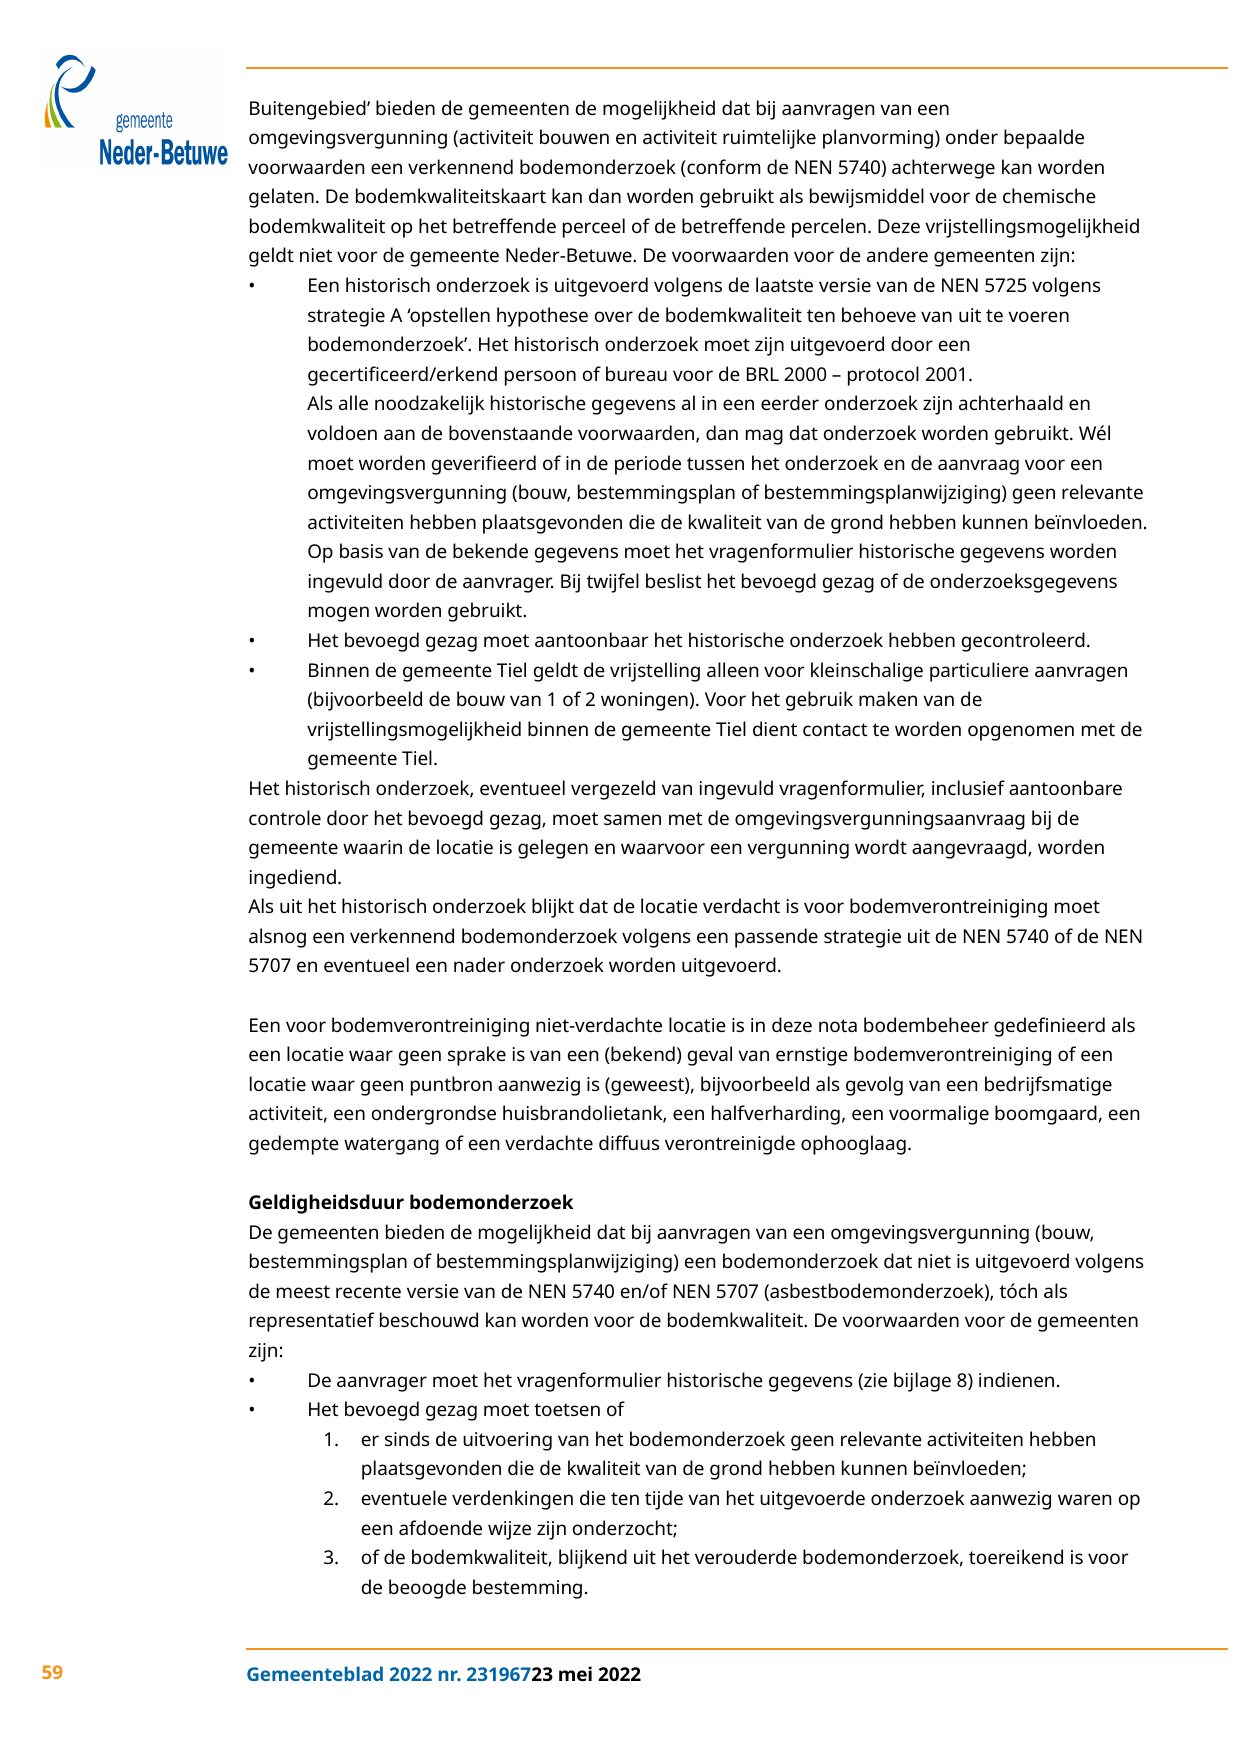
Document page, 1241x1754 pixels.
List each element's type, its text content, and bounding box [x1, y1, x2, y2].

text Buitengebied’ bieden de gemeenten de mogelijkheid dat bij aanvragen van een omgevingsvergunning (activiteit bouwen en activiteit ruimtelijke planvorming) onder bepaalde voorwaarden een verkennend bodemonderzoek (conform de NEN 5740) achterwege kan worden gelaten. De bodemkwaliteitskaart kan dan worden gebruikt als bewijsmiddel voor de chemische bodemkwaliteit op het betreffende perceel of de betreffende percelen. Deze vrijstellingsmogelijkheid geldt niet voor de gemeente Neder-Betuwe. De voorwaarden voor de andere gemeenten zijn: [248, 95, 1152, 268]
text Als uit het historisch onderzoek blijkt dat de locatie verdacht is voor bodemverontreiniging moet alsnog een verkennend bodemonderzoek volgens een passende strategie uit de NEN 5740 of de NEN 5707 en eventueel een nader onderzoek worden uitgevoerd. [248, 893, 1152, 978]
text De gemeenten bieden de mogelijkheid dat bij aanvragen van een omgevingsvergunning (bouw, bestemmingsplan of bestemmingsplanwijziging) een bodemonderzoek dat niet is uitgevoerd volgens de meest recente versie van de NEN 5740 en/of NEN 5707 (asbestbodemonderzoek), tóch als representatief beschouwd kan worden voor de bodemkwaliteit. De voorwaarden voor de gemeenten zijn: [248, 1219, 1152, 1363]
text Geldigheidsduur bodemonderzoek [248, 1189, 1152, 1215]
list Het bevoegd gezag moet aantoonbaar het historische onderzoek hebben gecontroleerd. [248, 627, 1152, 653]
list eventuele verdenkingen die ten tijde van het uitgevoerde onderzoek aanwezig waren op een afdoende wijze zijn onderzocht; [323, 1485, 1152, 1541]
list Het bevoegd gezag moet toetsen of [248, 1396, 1152, 1422]
list Binnen de gemeente Tiel geldt de vrijstelling alleen voor kleinschalige particuliere aanvragen (bijvoorbeeld de bouw van 1 of 2 woningen). Voor het gebruik maken van de vrijstellingsmogelijkheid binnen de gemeente Tiel dient contact te worden opgenomen met de gemeente Tiel. [248, 657, 1152, 771]
text Een voor bodemverontreiniging niet-verdachte locatie is in deze nota bodembeheer gedefinieerd als een locatie waar geen sprake is van een (bekend) geval van ernstige bodemverontreiniging of een locatie waar geen puntbron aanwezig is (geweest), bijvoorbeeld als gevolg van een bedrijfsmatige activiteit, een ondergrondse huisbrandolietank, een halfverharding, een voormalige boomgaard, een gedempte watergang of een verdachte diffuus verontreinigde ophooglaag. [248, 1012, 1152, 1156]
list of de bodemkwaliteit, blijkend uit het verouderde bodemonderzoek, toereikend is voor de beoogde bestemming. [323, 1544, 1152, 1600]
list er sinds de uitvoering van het bodemonderzoek geen relevante activiteiten hebben plaatsgevonden die de kwaliteit van de grond hebben kunnen beïnvloeden; [323, 1426, 1152, 1481]
list Als alle noodzakelijk historische gegevens al in een eerder onderzoek zijn achterhaald en voldoen aan de bovenstaande voorwaarden, dan mag dat onderzoek worden gebruikt. Wél moet worden geverifieerd of in de periode tussen het onderzoek en de aanvraag voor een omgevingsvergunning (bouw, bestemmingsplan of bestemmingsplanwijziging) geen relevante activiteiten hebben plaatsgevonden die de kwaliteit van de grond hebben kunnen beïnvloeden. Op basis van de bekende gegevens moet het vragenformulier historische gegevens worden ingevuld door de aanvrager. Bij twijfel beslist het bevoegd gezag of de onderzoeksgegevens mogen worden gebruikt. [248, 391, 1152, 623]
list De aanvrager moet het vragenformulier historische gegevens (zie bijlage 8) indienen. [248, 1367, 1152, 1393]
list Een historisch onderzoek is uitgevoerd volgens de laatste versie van de NEN 5725 volgens strategie A ‘opstellen hypothese over de bodemkwaliteit ten behoeve van uit te voeren bodemonderzoek’. Het historisch onderzoek moet zijn uitgevoerd door een gecertificeerd/erkend persoon of bureau voor de BRL 2000 – protocol 2001. [248, 272, 1152, 387]
picture [41, 47, 231, 172]
text Het historisch onderzoek, eventueel vergezeld van ingevuld vragenformulier, inclusief aantoonbare controle door het bevoegd gezag, moet samen met de omgevingsvergunningsaanvraag bij de gemeente waarin de locatie is gelegen en waarvoor een vergunning wordt aangevraagd, worden ingediend. [248, 775, 1152, 890]
